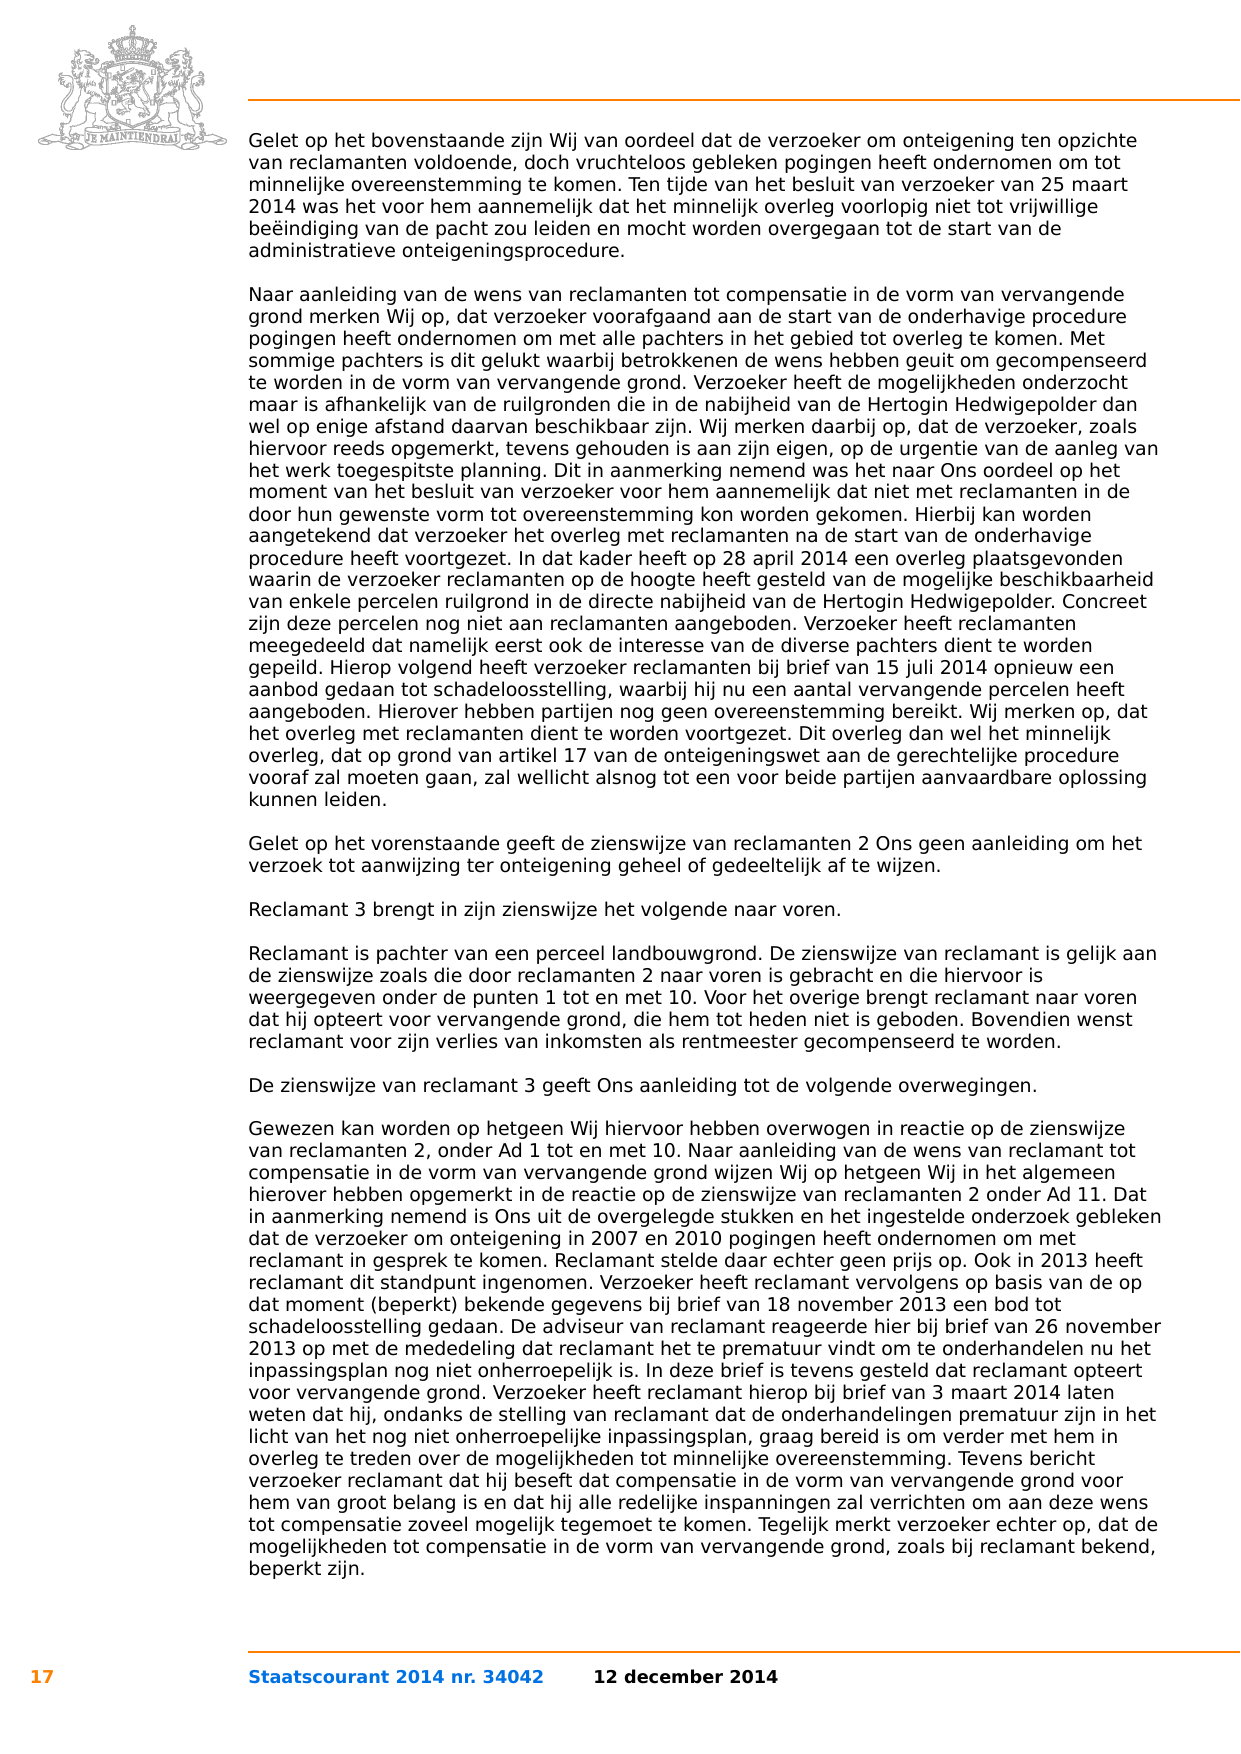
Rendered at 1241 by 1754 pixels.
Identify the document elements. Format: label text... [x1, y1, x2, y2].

text Gewezen kan worden op hetgeen Wij hiervoor hebben overwogen in reactie op de zienswijze van reclamanten 2, onder Ad 1 tot en met 10. Naar aanleiding van de wens van reclamant tot compensatie in de vorm van vervangende grond wijzen Wij op hetgeen Wij in het algemeen hierover hebben opgemerkt in de reactie op de zienswijze van reclamanten 2 onder Ad 11. Dat in aanmerking nemend is Ons uit de overgelegde stukken en het ingestelde onderzoek gebleken dat de verzoeker om onteigening in 2007 en 2010 pogingen heeft ondernomen om met reclamant in gesprek te komen. Reclamant stelde daar echter geen prijs op. Ook in 2013 heeft reclamant dit standpunt ingenomen. Verzoeker heeft reclamant vervolgens op basis van de op dat moment (beperkt) bekende gegevens bij brief van 18 november 2013 een bod tot schadeloosstelling gedaan. De adviseur van reclamant reageerde hier bij brief van 26 november 2013 op met de mededeling dat reclamant het te prematuur vindt om te onderhandelen nu het inpassingsplan nog niet onherroepelijk is. In deze brief is tevens gesteld dat reclamant opteert voor vervangende grond. Verzoeker heeft reclamant hierop bij brief van 3 maart 2014 laten weten dat hij, ondanks de stelling van reclamant dat de onderhandelingen prematuur zijn in het licht van het nog niet onherroepelijke inpassingsplan, graag bereid is om verder met hem in overleg te treden over de mogelijkheden tot minnelijke overeenstemming. Tevens bericht verzoeker reclamant dat hij beseft dat compensatie in de vorm van vervangende grond voor hem van groot belang is en dat hij alle redelijke inspanningen zal verrichten om aan deze wens tot compensatie zoveel mogelijk tegemoet te komen. Tegelijk merkt verzoeker echter op, dat de mogelijkheden tot compensatie in de vorm van vervangende grond, zoals bij reclamant bekend, beperkt zijn. [248, 1118, 1163, 1580]
picture [38, 25, 227, 150]
text Gelet op het bovenstaande zijn Wij van oordeel dat de verzoeker om onteigening ten opzichte van reclamanten voldoende, doch vruchteloos gebleken pogingen heeft ondernomen om tot minnelijke overeenstemming te komen. Ten tijde van het besluit van verzoeker van 25 maart 2014 was het voor hem aannemelijk dat het minnelijk overleg voorlopig niet tot vrijwillige beëindiging van de pacht zou leiden en mocht worden overgegaan tot de start van de administratieve onteigeningsprocedure. [248, 130, 1163, 262]
text De zienswijze van reclamant 3 geeft Ons aanleiding tot de volgende overwegingen. [248, 1074, 1163, 1096]
text Reclamant is pachter van een perceel landbouwgrond. De zienswijze van reclamant is gelijk aan de zienswijze zoals die door reclamanten 2 naar voren is gebracht en die hiervoor is weergegeven onder de punten 1 tot en met 10. Voor het overige brengt reclamant naar voren dat hij opteert voor vervangende grond, die hem tot heden niet is geboden. Bovendien wenst reclamant voor zijn verlies van inkomsten als rentmeester gecompenseerd te worden. [248, 943, 1163, 1053]
text Reclamant 3 brengt in zijn zienswijze het volgende naar voren. [248, 899, 1163, 921]
text Naar aanleiding van de wens van reclamanten tot compensatie in de vorm van vervangende grond merken Wij op, dat verzoeker voorafgaand aan de start van de onderhavige procedure pogingen heeft ondernomen om met alle pachters in het gebied tot overleg te komen. Met sommige pachters is dit gelukt waarbij betrokkenen de wens hebben geuit om gecompenseerd te worden in de vorm van vervangende grond. Verzoeker heeft de mogelijkheden onderzocht maar is afhankelijk van de ruilgronden die in de nabijheid van de Hertogin Hedwigepolder dan wel op enige afstand daarvan beschikbaar zijn. Wij merken daarbij op, dat de verzoeker, zoals hiervoor reeds opgemerkt, tevens gehouden is aan zijn eigen, op de urgentie van de aanleg van het werk toegespitste planning. Dit in aanmerking nemend was het naar Ons oordeel op het moment van het besluit van verzoeker voor hem aannemelijk dat niet met reclamanten in de door hun gewenste vorm tot overeenstemming kon worden gekomen. Hierbij kan worden aangetekend dat verzoeker het overleg met reclamanten na de start van de onderhavige procedure heeft voortgezet. In dat kader heeft op 28 april 2014 een overleg plaatsgevonden waarin de verzoeker reclamanten op de hoogte heeft gesteld van de mogelijke beschikbaarheid van enkele percelen ruilgrond in de directe nabijheid van de Hertogin Hedwigepolder. Concreet zijn deze percelen nog niet aan reclamanten aangeboden. Verzoeker heeft reclamanten meegedeeld dat namelijk eerst ook de interesse van de diverse pachters dient te worden gepeild. Hierop volgend heeft verzoeker reclamanten bij brief van 15 juli 2014 opnieuw een aanbod gedaan tot schadeloosstelling, waarbij hij nu een aantal vervangende percelen heeft aangeboden. Hierover hebben partijen nog geen overeenstemming bereikt. Wij merken op, dat het overleg met reclamanten dient te worden voortgezet. Dit overleg dan wel het minnelijk overleg, dat op grond van artikel 17 van de onteigeningswet aan de gerechtelijke procedure vooraf zal moeten gaan, zal wellicht alsnog tot een voor beide partijen aanvaardbare oplossing kunnen leiden. [248, 284, 1163, 811]
text Gelet op het vorenstaande geeft de zienswijze van reclamanten 2 Ons geen aanleiding om het verzoek tot aanwijzing ter onteigening geheel of gedeeltelijk af te wijzen. [248, 833, 1163, 877]
